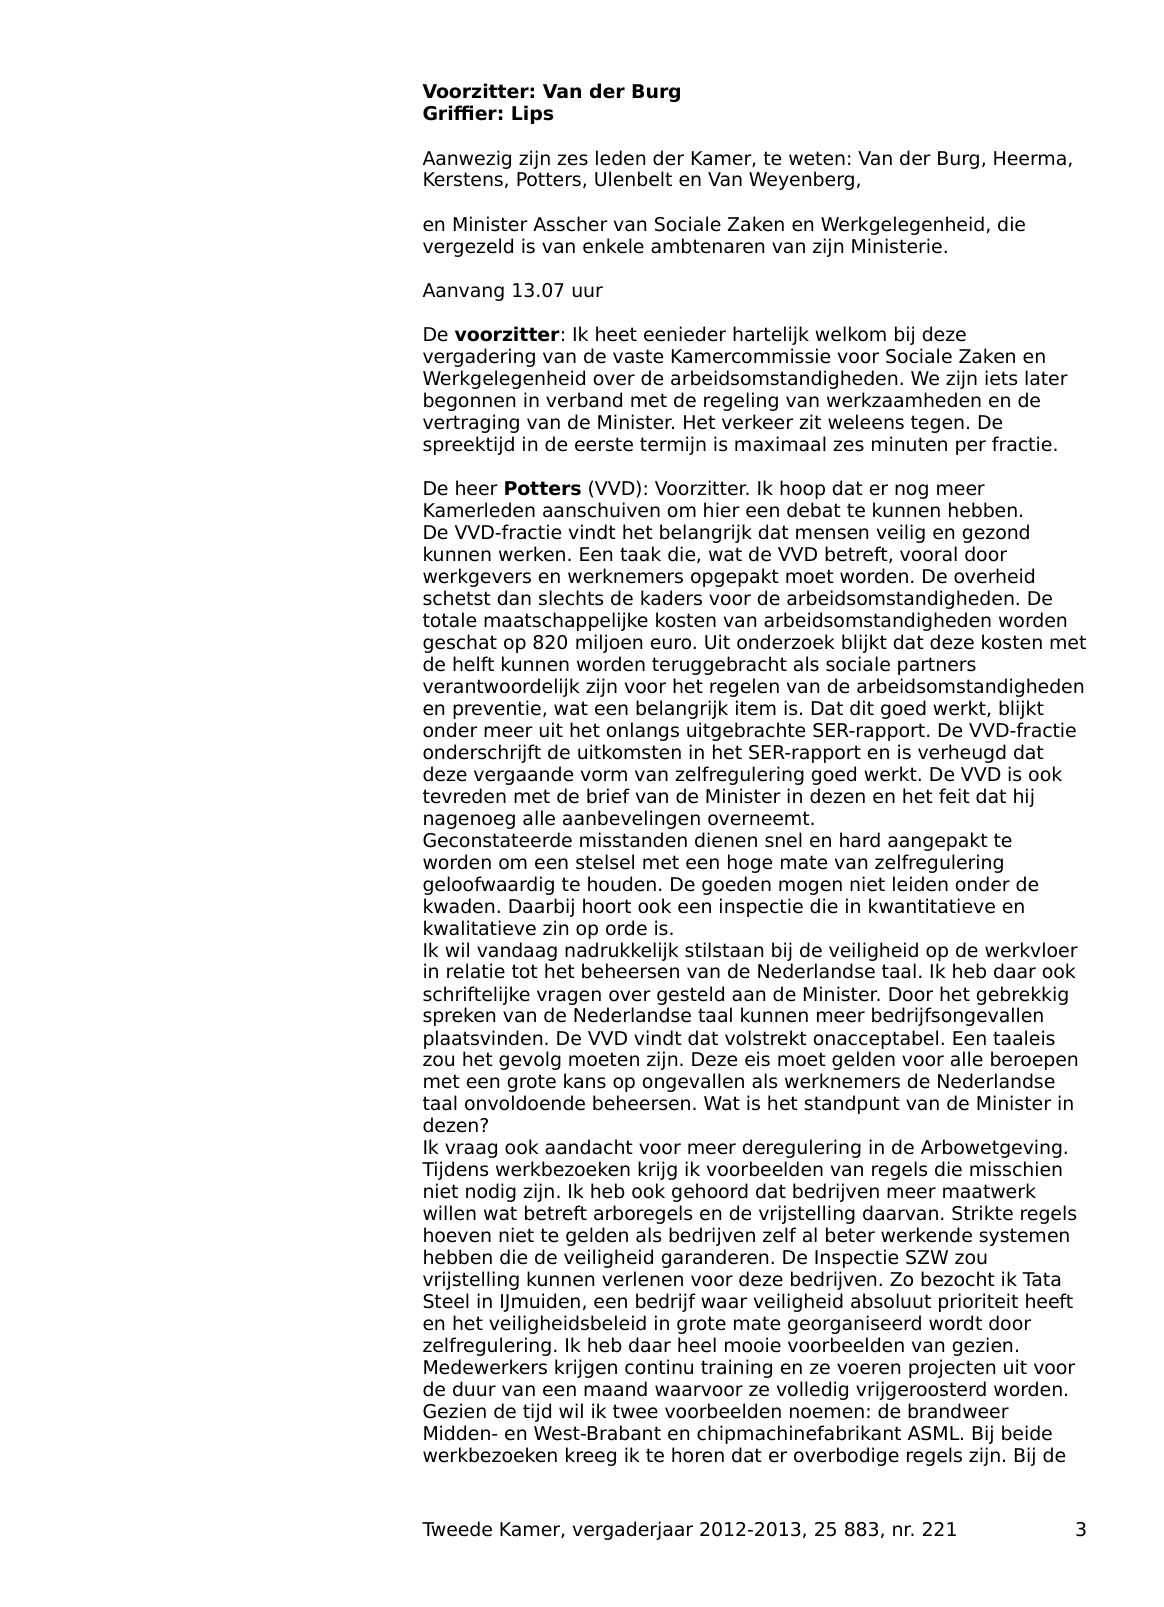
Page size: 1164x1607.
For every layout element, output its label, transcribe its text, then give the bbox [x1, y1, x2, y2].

text Ik wil vandaag nadrukkelijk stilstaan bij de veiligheid op de werkvloer in relatie tot het beheersen van de Nederlandse taal. Ik heb daar ook schriftelijke vragen over gesteld aan de Minister. Door het gebrekkig spreken van de Nederlandse taal kunnen meer bedrijfsongevallen plaatsvinden. De VVD vindt dat volstrekt onacceptabel. Een taaleis zou het gevolg moeten zijn. Deze eis moet gelden voor alle beroepen met een grote kans op ongevallen als werknemers de Nederlandse taal onvoldoende beheersen. Wat is het standpunt van de Minister in dezen? [422, 939, 1087, 1137]
text De voorzitter: Ik heet eenieder hartelijk welkom bij deze vergadering van de vaste Kamercommissie voor Sociale Zaken en Werkgelegenheid over de arbeidsomstandigheden. We zijn iets later begonnen in verband met de regeling van werkzaamheden en de vertraging van de Minister. Het verkeer zit weleens tegen. De spreektijd in de eerste termijn is maximaal zes minuten per fractie. [422, 324, 1087, 456]
text De VVD-fractie vindt het belangrijk dat mensen veilig en gezond kunnen werken. Een taak die, wat de VVD betreft, vooral door werkgevers en werknemers opgepakt moet worden. De overheid schetst dan slechts de kaders voor de arbeidsomstandigheden. De totale maatschappelijke kosten van arbeidsomstandigheden worden geschat op 820 miljoen euro. Uit onderzoek blijkt dat deze kosten met de helft kunnen worden teruggebracht als sociale partners verantwoordelijk zijn voor het regelen van de arbeidsomstandigheden en preventie, wat een belangrijk item is. Dat dit goed werkt, blijkt onder meer uit het onlangs uitgebrachte SER-rapport. De VVD-fractie onderschrijft de uitkomsten in het SER-rapport en is verheugd dat deze vergaande vorm van zelfregulering goed werkt. De VVD is ook tevreden met de brief van de Minister in dezen en het feit dat hij nagenoeg alle aanbevelingen overneemt. [422, 522, 1087, 829]
text en Minister Asscher van Sociale Zaken en Werkgelegenheid, die vergezeld is van enkele ambtenaren van zijn Ministerie. [422, 213, 1087, 257]
text Aanwezig zijn zes leden der Kamer, te weten: Van der Burg, Heerma, Kerstens, Potters, Ulenbelt en Van Weyenberg, [422, 147, 1087, 191]
text Ik vraag ook aandacht voor meer deregulering in de Arbowetgeving. Tijdens werkbezoeken krijg ik voorbeelden van regels die misschien niet nodig zijn. Ik heb ook gehoord dat bedrijven meer maatwerk willen wat betreft arboregels en de vrijstelling daarvan. Strikte regels hoeven niet te gelden als bedrijven zelf al beter werkende systemen hebben die de veiligheid garanderen. De Inspectie SZW zou vrijstelling kunnen verlenen voor deze bedrijven. Zo bezocht ik Tata Steel in IJmuiden, een bedrijf waar veiligheid absoluut prioriteit heeft en het veiligheidsbeleid in grote mate georganiseerd wordt door zelfregulering. Ik heb daar heel mooie voorbeelden van gezien. Medewerkers krijgen continu training en ze voeren projecten uit voor de duur van een maand waarvoor ze volledig vrijgeroosterd worden. [422, 1137, 1087, 1401]
text Voorzitter: Van der Burg [422, 81, 1087, 103]
text Aanvang 13.07 uur [422, 280, 1087, 302]
text Gezien de tijd wil ik twee voorbeelden noemen: de brandweer Midden- en West-Brabant en chipmachinefabrikant ASML. Bij beide werkbezoeken kreeg ik te horen dat er overbodige regels zijn. Bij de [422, 1401, 1087, 1467]
text De heer Potters (VVD): Voorzitter. Ik hoop dat er nog meer Kamerleden aanschuiven om hier een debat te kunnen hebben. [422, 478, 1087, 522]
text Geconstateerde misstanden dienen snel en hard aangepakt te worden om een stelsel met een hoge mate van zelfregulering geloofwaardig te houden. De goeden mogen niet leiden onder de kwaden. Daarbij hoort ook een inspectie die in kwantitatieve en kwalitatieve zin op orde is. [422, 829, 1087, 939]
text Griffier: Lips [422, 103, 1087, 125]
